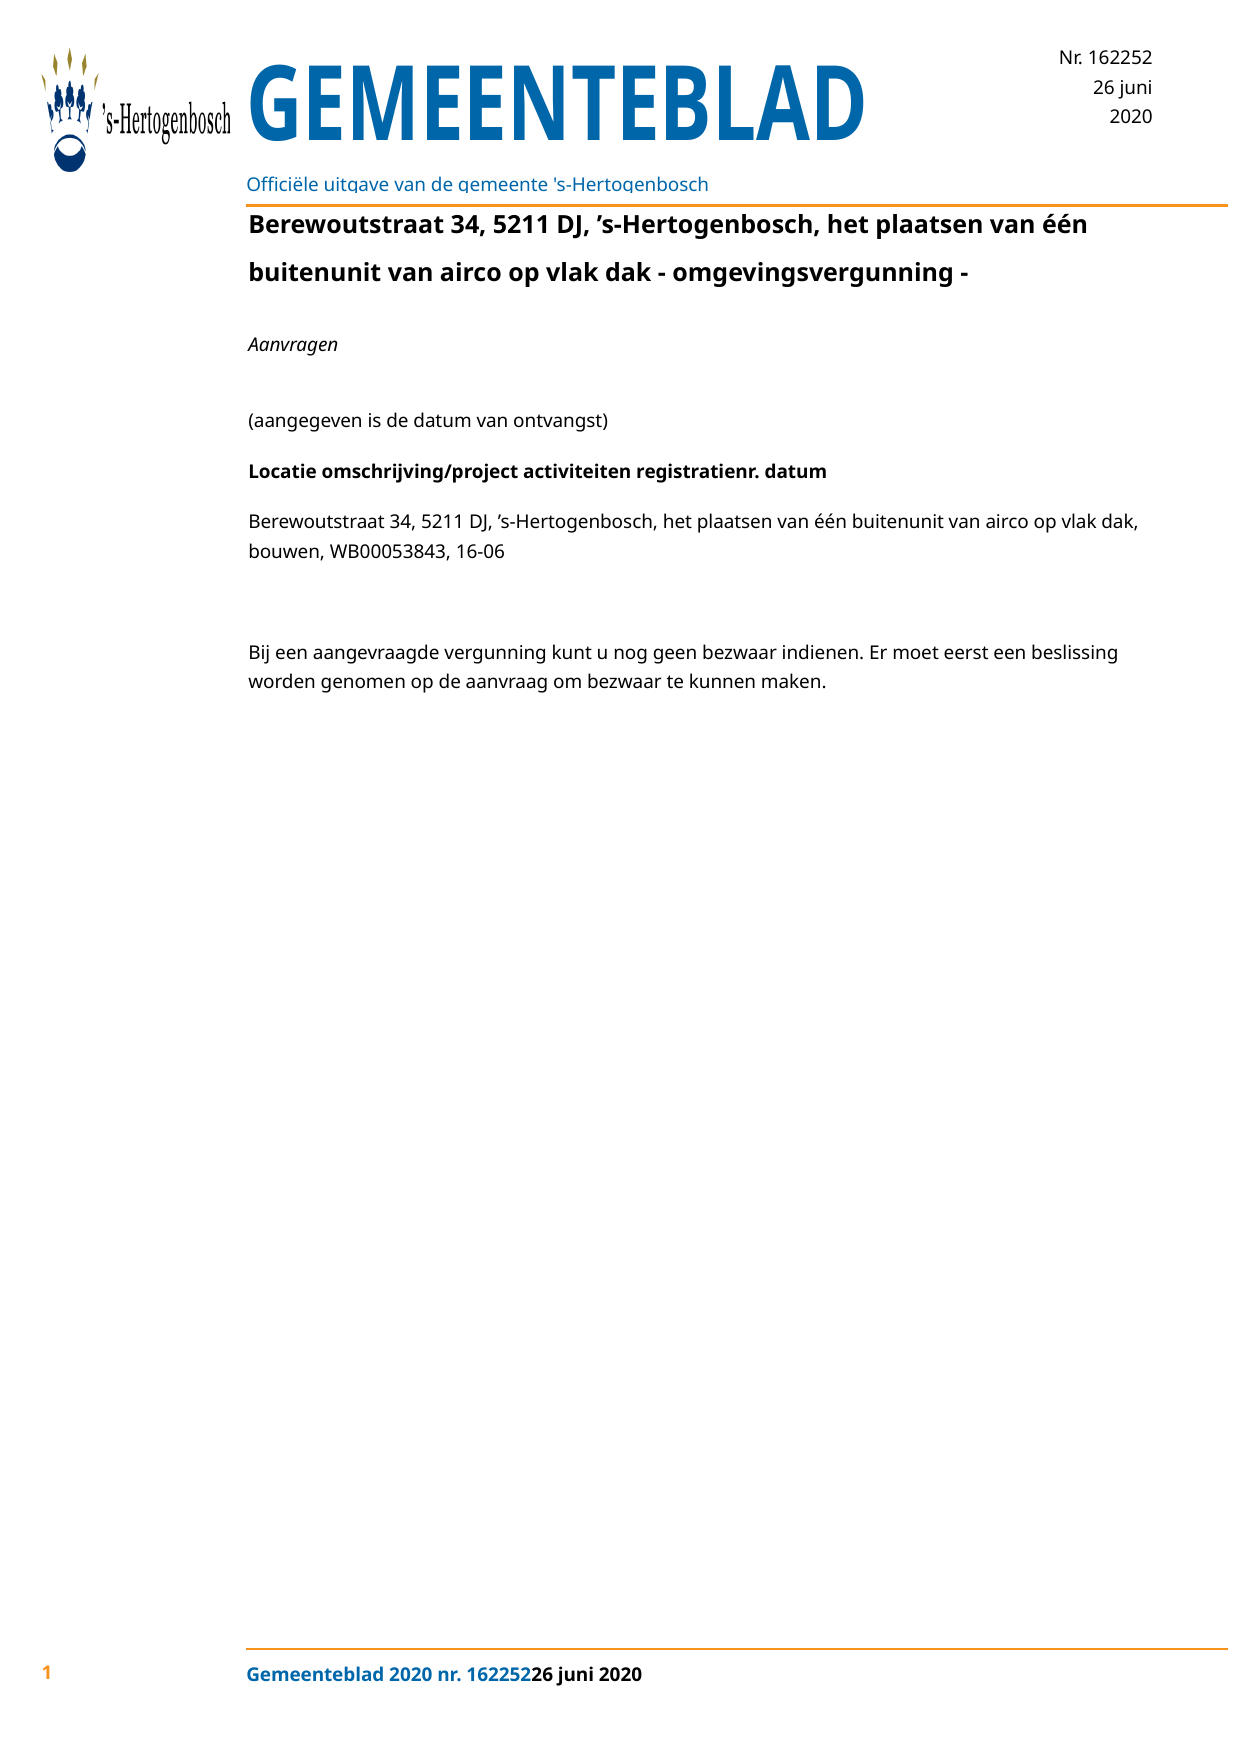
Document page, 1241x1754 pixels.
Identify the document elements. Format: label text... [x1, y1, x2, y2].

text Berewoutstraat 34, 5211 DJ, ’s-Hertogenbosch, het plaatsen van één buitenunit van airco op vlak dak - omgevingsvergunning - [248, 207, 1152, 288]
text Berewoutstraat 34, 5211 DJ, ’s-Hertogenbosch, het plaatsen van één buitenunit van airco op vlak dak, bouwen, WB00053843, 16-06 [248, 508, 1152, 564]
text (aangegeven is de datum van ontvangst) [248, 408, 1152, 433]
text Locatie omschrijving/project activiteiten registratienr. datum [248, 458, 1152, 484]
text Aanvragen [248, 331, 1152, 357]
text Bij een aangevraagde vergunning kunt u nog geen bezwaar indienen. Er moet eerst een beslissing worden genomen op de aanvraag om bezwaar te kunnen maken. [248, 639, 1152, 694]
picture [41, 47, 231, 172]
